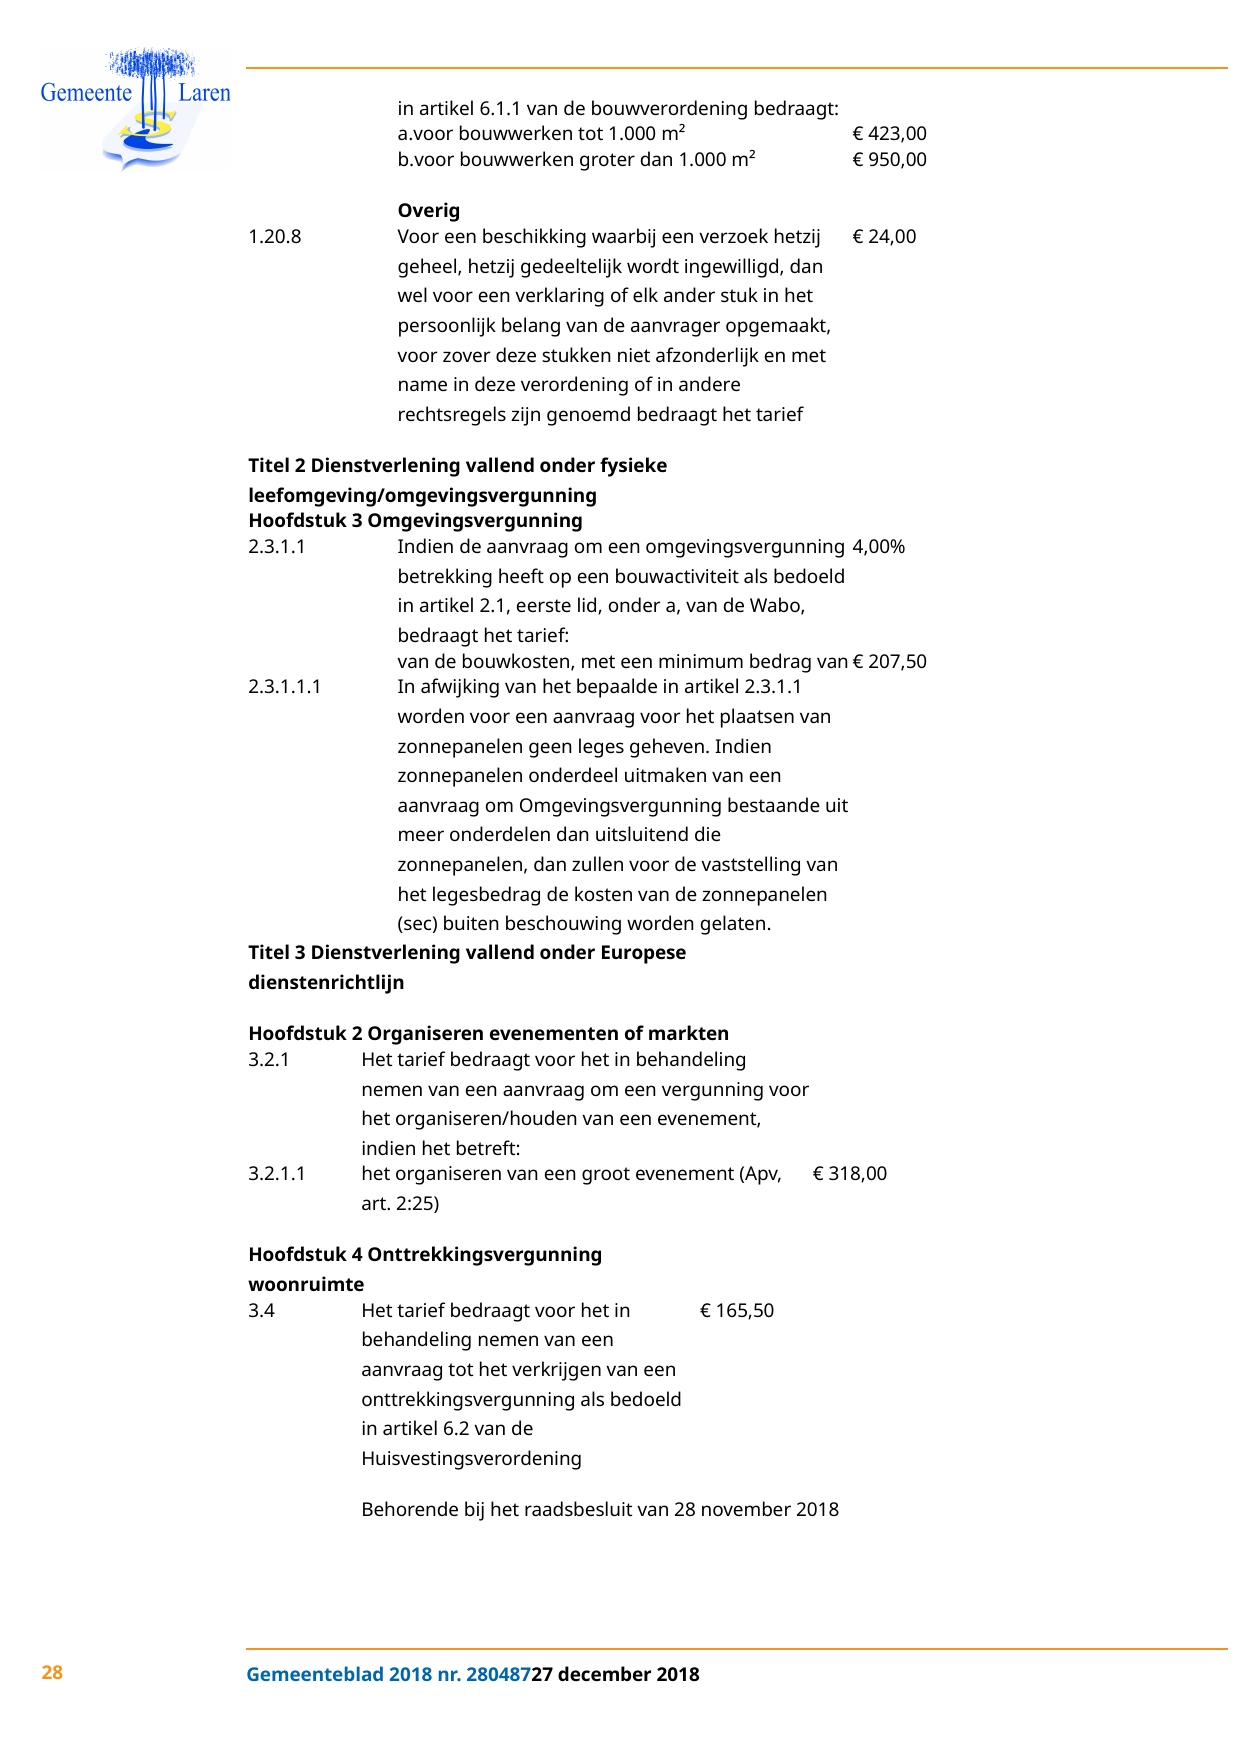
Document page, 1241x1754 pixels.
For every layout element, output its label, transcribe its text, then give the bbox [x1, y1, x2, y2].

picture [41, 47, 231, 172]
table_cell [361, 1216, 813, 1242]
table_cell Hoofdstuk 2 Organiseren evenementen of markten [248, 1020, 813, 1046]
table_cell Het tarief bedraagt voor het in behandeling nemen van een aanvraag tot het verkrijgen van een onttrekkingsvergunning als bedoeld in artikel 6.2 van de Huisvestingsverordening [361, 1297, 700, 1471]
table_cell [361, 1471, 926, 1496]
table_cell [248, 1216, 361, 1242]
table_cell 2.3.1.1 [248, 534, 397, 648]
table_cell [853, 674, 1002, 936]
table_cell 4,00% [853, 534, 1002, 648]
table_cell [853, 198, 1002, 223]
table_cell [813, 1046, 1039, 1161]
table_cell Voor een beschikking waarbij een verzoek hetzij geheel, hetzij gedeeltelijk wordt ingewilligd, dan wel voor een verklaring of elk ander stuk in het persoonlijk belang van de aanvrager opgemaakt, voor zover deze stukken niet afzonderlijk en met name in deze verordening of in andere rechtsregels zijn genoemd bedraagt het tarief [398, 224, 852, 427]
table_cell [248, 198, 397, 223]
table_cell [248, 427, 397, 452]
table_cell [813, 1522, 1152, 1548]
table_cell het organiseren van een groot evenement (Apv, art. 2:25) [361, 1161, 813, 1216]
table_cell Het tarief bedraagt voor het in behandeling nemen van een aanvraag om een vergunning voor het organiseren/houden van een evenement, indien het betreft: [361, 1046, 813, 1161]
table_cell [398, 172, 852, 198]
table_cell € 950,00 [853, 146, 1002, 172]
table_cell Hoofdstuk 4 Onttrekkingsvergunning woonruimte [248, 1242, 700, 1297]
table_cell [248, 1471, 361, 1496]
table_cell [813, 1216, 1039, 1242]
table_cell [853, 95, 1002, 121]
table_cell [398, 427, 852, 452]
table_cell [361, 1574, 813, 1599]
table_cell b.voor bouwwerken groter dan 1.000 m² [398, 146, 852, 172]
table_cell [700, 1242, 1039, 1297]
table_cell 3.2.1 [248, 1046, 361, 1161]
table_cell Indien de aanvraag om een omgevingsvergunning betrekking heeft op een bouwactiviteit als bedoeld in artikel 2.1, eerste lid, onder a, van de Wabo, bedraagt het tarief: [398, 534, 852, 648]
table_cell [248, 648, 397, 674]
table_cell 3.4 [248, 1297, 361, 1471]
table_cell Titel 2 Dienstverlening vallend onder fysieke leefomgeving/omgevingsvergunning [248, 453, 1002, 508]
table_cell € 318,00 [813, 1161, 1039, 1216]
table_cell Behorende bij het raadsbesluit van 28 november 2018 [361, 1496, 926, 1522]
table_cell [813, 995, 1039, 1020]
table_cell [813, 1574, 1152, 1599]
table_cell [853, 427, 1002, 452]
table_cell [813, 1548, 1152, 1573]
table_cell [248, 1574, 361, 1599]
table_cell 1.20.8 [248, 224, 397, 427]
table_cell € 24,00 [853, 224, 1002, 427]
table_cell [248, 1548, 361, 1573]
table_header [813, 939, 1039, 995]
table_cell [248, 146, 397, 172]
table_cell a.voor bouwwerken tot 1.000 m² [398, 121, 852, 146]
table_cell € 165,50 [700, 1297, 1039, 1471]
table_cell [926, 1471, 1152, 1496]
table_cell [248, 1496, 361, 1522]
table_cell 2.3.1.1.1 [248, 674, 397, 936]
table_cell € 207,50 [853, 648, 1002, 674]
table_cell [926, 1496, 1152, 1522]
table_cell In afwijking van het bepaalde in artikel 2.3.1.1 worden voor een aanvraag voor het plaatsen van zonnepanelen geen leges geheven. Indien zonnepanelen onderdeel uitmaken van een aanvraag om Omgevingsvergunning bestaande uit meer onderdelen dan uitsluitend die zonnepanelen, dan zullen voor de vaststelling van het legesbedrag de kosten van de zonnepanelen (sec) buiten beschouwing worden gelaten. [398, 674, 852, 936]
table_cell [361, 995, 813, 1020]
table_cell [813, 1020, 1039, 1046]
table_cell [248, 172, 397, 198]
table_cell [853, 172, 1002, 198]
table_cell [248, 95, 397, 121]
table_cell [361, 1548, 813, 1573]
table_cell [248, 1522, 813, 1548]
table_cell in artikel 6.1.1 van de bouwverordening bedraagt: [398, 95, 852, 121]
table_cell van de bouwkosten, met een minimum bedrag van [398, 648, 852, 674]
table_cell € 423,00 [853, 121, 1002, 146]
table_cell [248, 995, 361, 1020]
table_cell Hoofdstuk 3 Omgevingsvergunning [248, 508, 1002, 533]
table_cell [248, 121, 397, 146]
table_header Titel 3 Dienstverlening vallend onder Europese dienstenrichtlijn [248, 939, 813, 995]
table_cell 3.2.1.1 [248, 1161, 361, 1216]
table_cell Overig [398, 198, 852, 223]
